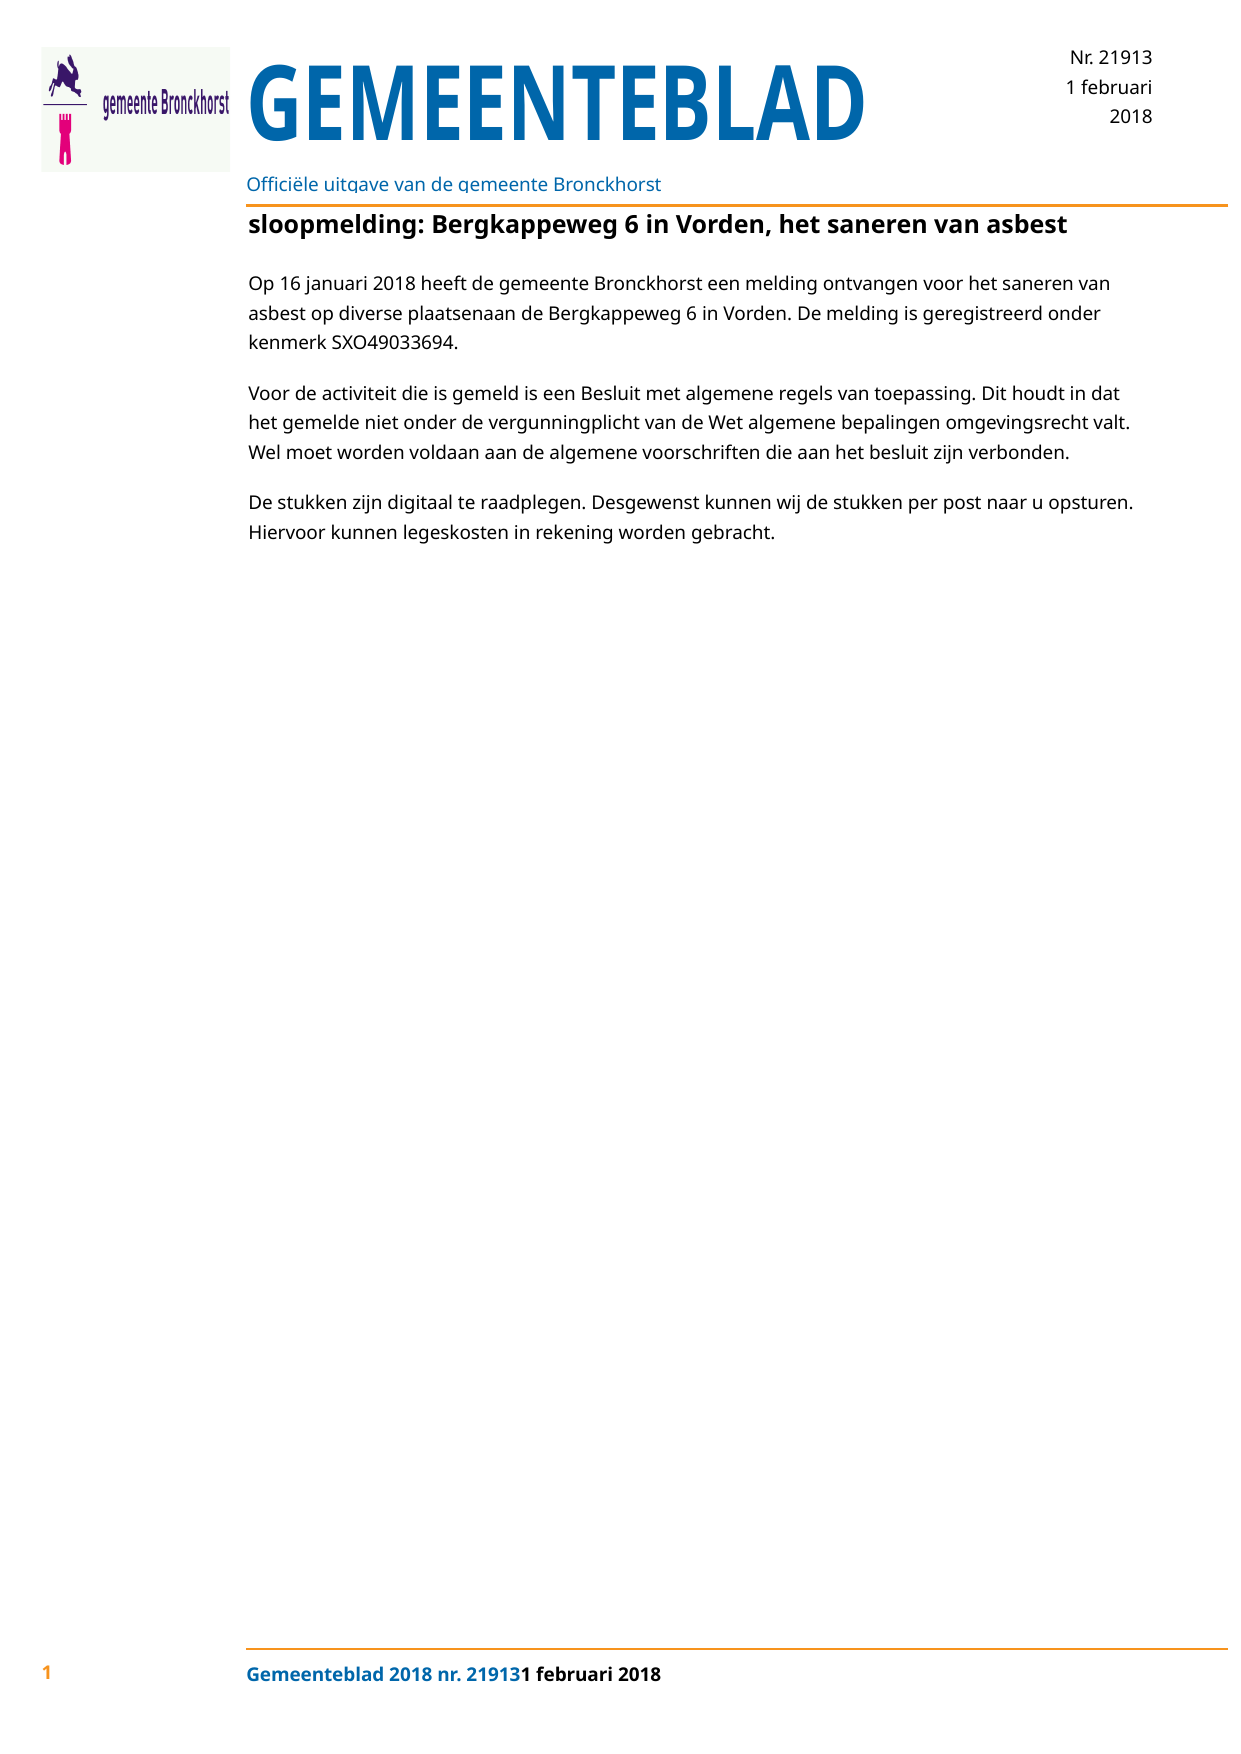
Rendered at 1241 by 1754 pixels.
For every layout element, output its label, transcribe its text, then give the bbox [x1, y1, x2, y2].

text Op 16 januari 2018 heeft de gemeente Bronckhorst een melding ontvangen voor het saneren van asbest op diverse plaatsenaan de Bergkappeweg 6 in Vorden. De melding is geregistreerd onder kenmerk SXO49033694. [248, 270, 1152, 355]
text Voor de activiteit die is gemeld is een Besluit met algemene regels van toepassing. Dit houdt in dat het gemelde niet onder de vergunningplicht van de Wet algemene bepalingen omgevingsrecht valt. Wel moet worden voldaan aan de algemene voorschriften die aan het besluit zijn verbonden. [248, 380, 1152, 465]
text De stukken zijn digitaal te raadplegen. Desgewenst kunnen wij de stukken per post naar u opsturen. Hiervoor kunnen legeskosten in rekening worden gebracht. [248, 489, 1152, 545]
picture [41, 47, 231, 172]
text sloopmelding: Bergkappeweg 6 in Vorden, het saneren van asbest [248, 207, 1152, 241]
